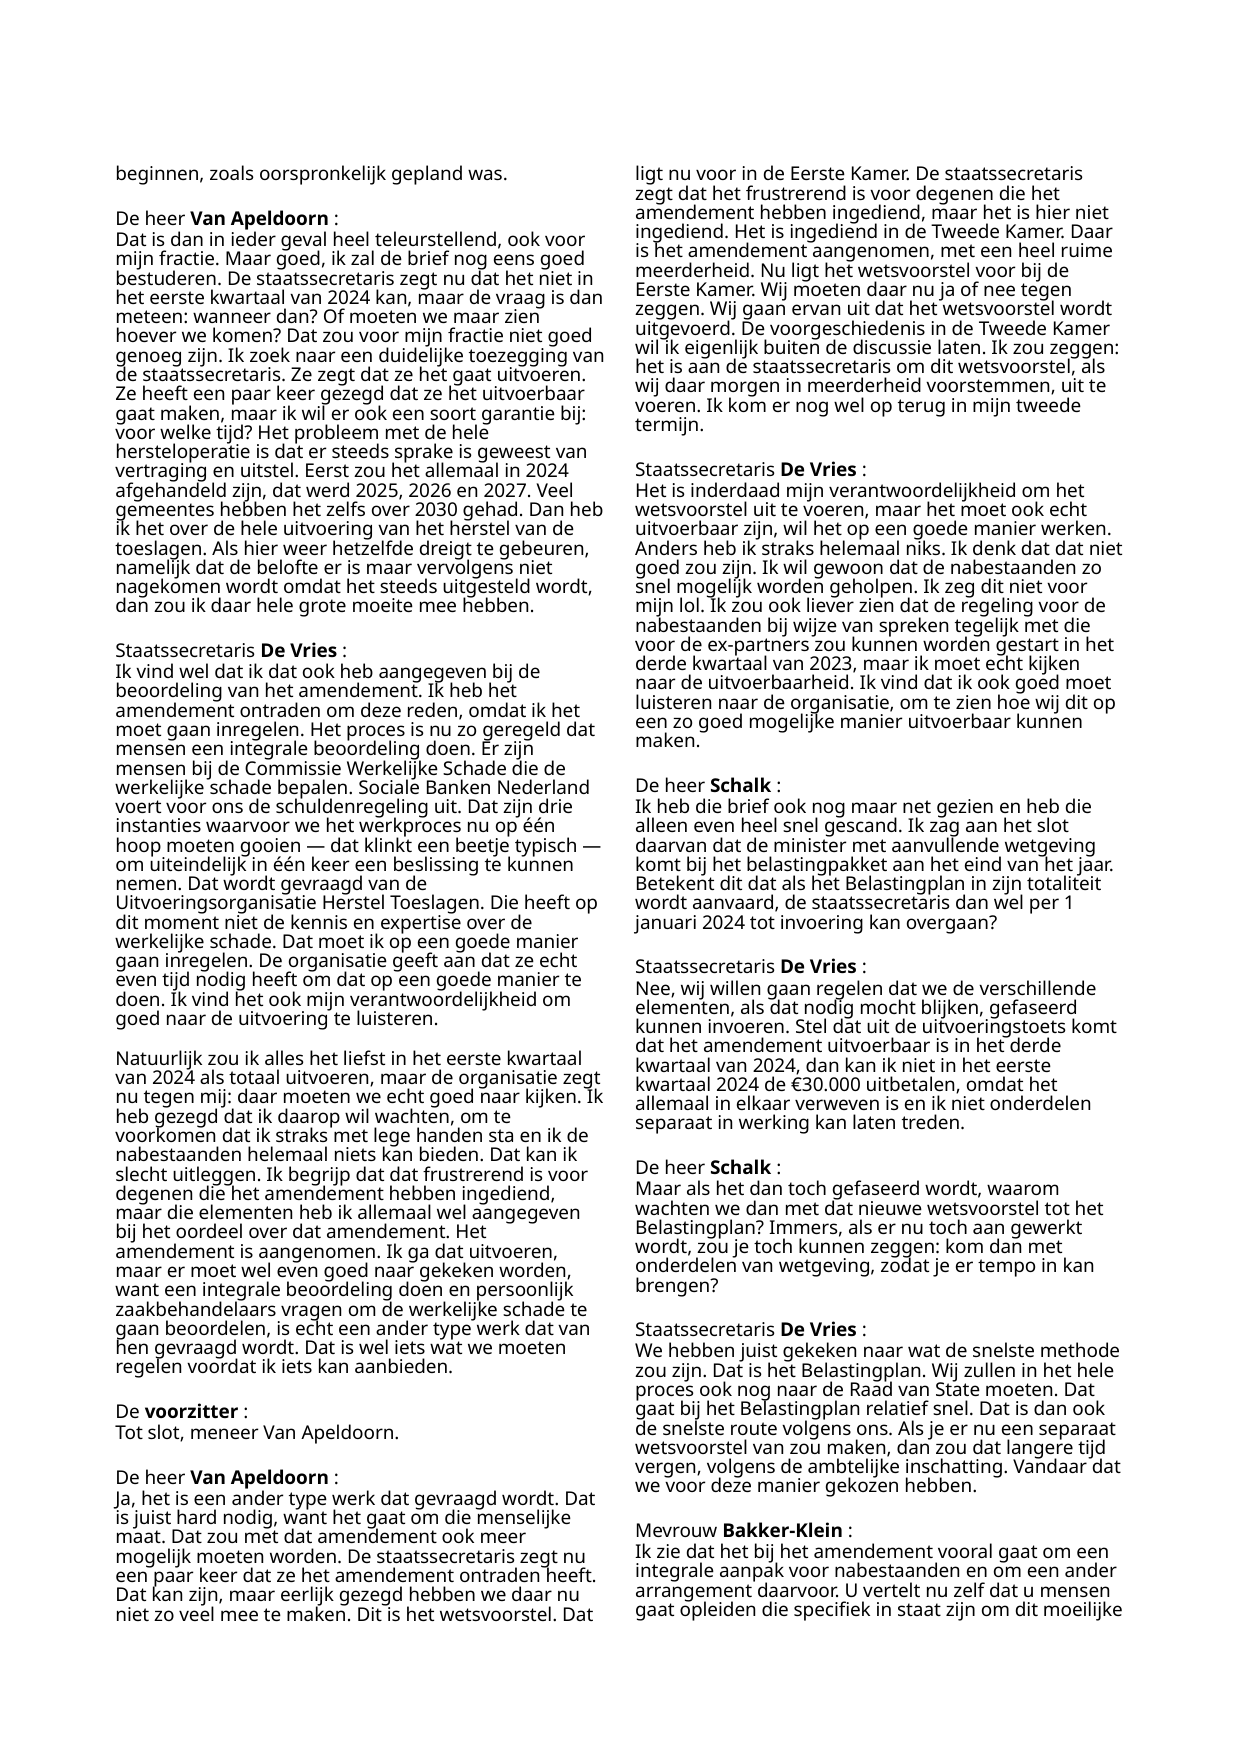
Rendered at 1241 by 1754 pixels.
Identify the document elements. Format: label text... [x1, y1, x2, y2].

text De heer Van Apeldoorn : [115, 205, 605, 231]
text De voorzitter : [115, 1398, 605, 1424]
text Ik heb die brief ook nog maar net gezien en heb die alleen even heel snel gescand. Ik zag aan het slot daarvan dat de minister met aanvullende wetgeving komt bij het belastingpakket aan het eind van het jaar. Betekent dit dat als het Belastingplan in zijn totaliteit wordt aanvaard, de staatssecretaris dan wel per 1 januari 2024 tot invoering kan overgaan? [635, 798, 1125, 933]
text ligt nu voor in de Eerste Kamer. De staatssecretaris zegt dat het frustrerend is voor degenen die het amendement hebben ingediend, maar het is hier niet ingediend. Het is ingediend in de Tweede Kamer. Daar is het amendement aangenomen, met een heel ruime meerderheid. Nu ligt het wetsvoorstel voor bij de Eerste Kamer. Wij moeten daar nu ja of nee tegen zeggen. Wij gaan ervan uit dat het wetsvoorstel wordt uitgevoerd. De voorgeschiedenis in de Tweede Kamer wil ik eigenlijk buiten de discussie laten. Ik zou zeggen: het is aan de staatssecretaris om dit wetsvoorstel, als wij daar morgen in meerderheid voorstemmen, uit te voeren. Ik kom er nog wel op terug in mijn tweede termijn. [635, 165, 1125, 435]
text De heer Schalk : [635, 772, 1125, 798]
text Tot slot, meneer Van Apeldoorn. [115, 1424, 605, 1443]
text Staatssecretaris De Vries : [635, 456, 1125, 482]
text We hebben juist gekeken naar wat de snelste methode zou zijn. Dat is het Belastingplan. Wij zullen in het hele proces ook nog naar de Raad van State moeten. Dat gaat bij het Belastingplan relatief snel. Dat is dan ook de snelste route volgens ons. Als je er nu een separaat wetsvoorstel van zou maken, dan zou dat langere tijd vergen, volgens de ambtelijke inschatting. Vandaar dat we voor deze manier gekozen hebben. [635, 1342, 1125, 1497]
text Ik zie dat het bij het amendement vooral gaat om een integrale aanpak voor nabestaanden en om een ander arrangement daarvoor. U vertelt nu zelf dat u mensen gaat opleiden die specifiek in staat zijn om dit moeilijke [635, 1543, 1125, 1620]
text Staatssecretaris De Vries : [115, 637, 605, 663]
text Staatssecretaris De Vries : [635, 954, 1125, 979]
text Nee, wij willen gaan regelen dat we de verschillende elementen, als dat nodig mocht blijken, gefaseerd kunnen invoeren. Stel dat uit de uitvoeringstoets komt dat het amendement uitvoerbaar is in het derde kwartaal van 2024, dan kan ik niet in het eerste kwartaal 2024 de €30.000 uitbetalen, omdat het allemaal in elkaar verweven is en ik niet onderdelen separaat in werking kan laten treden. [635, 979, 1125, 1134]
text beginnen, zoals oorspronkelijk gepland was. [115, 165, 605, 184]
text Het is inderdaad mijn verantwoordelijkheid om het wetsvoorstel uit te voeren, maar het moet ook echt uitvoerbaar zijn, wil het op een goede manier werken. Anders heb ik straks helemaal niks. Ik denk dat dat niet goed zou zijn. Ik wil gewoon dat de nabestaanden zo snel mogelijk worden geholpen. Ik zeg dit niet voor mijn lol. Ik zou ook liever zien dat de regeling voor de nabestaanden bij wijze van spreken tegelijk met die voor de ex-partners zou kunnen worden gestart in het derde kwartaal van 2023, maar ik moet echt kijken naar de uitvoerbaarheid. Ik vind dat ik ook goed moet luisteren naar de organisatie, om te zien hoe wij dit op een zo goed mogelijke manier uitvoerbaar kunnen maken. [635, 482, 1125, 751]
text Ik vind wel dat ik dat ook heb aangegeven bij de beoordeling van het amendement. Ik heb het amendement ontraden om deze reden, omdat ik het moet gaan inregelen. Het proces is nu zo geregeld dat mensen een integrale beoordeling doen. Er zijn mensen bij de Commissie Werkelijke Schade die de werkelijke schade bepalen. Sociale Banken Nederland voert voor ons de schuldenregeling uit. Dat zijn drie instanties waarvoor we het werkproces nu op één hoop moeten gooien — dat klinkt een beetje typisch — om uiteindelijk in één keer een beslissing te kunnen nemen. Dat wordt gevraagd van de Uitvoeringsorganisatie Herstel Toeslagen. Die heeft op dit moment niet de kennis en expertise over de werkelijke schade. Dat moet ik op een goede manier gaan inregelen. De organisatie geeft aan dat ze echt even tijd nodig heeft om dat op een goede manier te doen. Ik vind het ook mijn verantwoordelijkheid om goed naar de uitvoering te luisteren. [115, 663, 605, 1029]
text Staatssecretaris De Vries : [635, 1317, 1125, 1342]
text De heer Van Apeldoorn : [115, 1464, 605, 1490]
text Natuurlijk zou ik alles het liefst in het eerste kwartaal van 2024 als totaal uitvoeren, maar de organisatie zegt nu tegen mij: daar moeten we echt goed naar kijken. Ik heb gezegd dat ik daarop wil wachten, om te voorkomen dat ik straks met lege handen sta en ik de nabestaanden helemaal niets kan bieden. Dat kan ik slecht uitleggen. Ik begrijp dat dat frustrerend is voor degenen die het amendement hebben ingediend, maar die elementen heb ik allemaal wel aangegeven bij het oordeel over dat amendement. Het amendement is aangenomen. Ik ga dat uitvoeren, maar er moet wel even goed naar gekeken worden, want een integrale beoordeling doen en persoonlijk zaakbehandelaars vragen om de werkelijke schade te gaan beoordelen, is echt een ander type werk dat van hen gevraagd wordt. Dat is wel iets wat we moeten regelen voordat ik iets kan aanbieden. [115, 1050, 605, 1378]
text Ja, het is een ander type werk dat gevraagd wordt. Dat is juist hard nodig, want het gaat om die menselijke maat. Dat zou met dat amendement ook meer mogelijk moeten worden. De staatssecretaris zegt nu een paar keer dat ze het amendement ontraden heeft. Dat kan zijn, maar eerlijk gezegd hebben we daar nu niet zo veel mee te maken. Dit is het wetsvoorstel. Dat [115, 1490, 605, 1625]
text Mevrouw Bakker-Klein : [635, 1517, 1125, 1543]
text Maar als het dan toch gefaseerd wordt, waarom wachten we dan met dat nieuwe wetsvoorstel tot het Belastingplan? Immers, als er nu toch aan gewerkt wordt, zou je toch kunnen zeggen: kom dan met onderdelen van wetgeving, zodat je er tempo in kan brengen? [635, 1180, 1125, 1296]
text De heer Schalk : [635, 1154, 1125, 1180]
text Dat is dan in ieder geval heel teleurstellend, ook voor mijn fractie. Maar goed, ik zal de brief nog eens goed bestuderen. De staatssecretaris zegt nu dat het niet in het eerste kwartaal van 2024 kan, maar de vraag is dan meteen: wanneer dan? Of moeten we maar zien hoever we komen? Dat zou voor mijn fractie niet goed genoeg zijn. Ik zoek naar een duidelijke toezegging van de staatssecretaris. Ze zegt dat ze het gaat uitvoeren. Ze heeft een paar keer gezegd dat ze het uitvoerbaar gaat maken, maar ik wil er ook een soort garantie bij: voor welke tijd? Het probleem met de hele hersteloperatie is dat er steeds sprake is geweest van vertraging en uitstel. Eerst zou het allemaal in 2024 afgehandeld zijn, dat werd 2025, 2026 en 2027. Veel gemeentes hebben het zelfs over 2030 gehad. Dan heb ik het over de hele uitvoering van het herstel van de toeslagen. Als hier weer hetzelfde dreigt te gebeuren, namelijk dat de belofte er is maar vervolgens niet nagekomen wordt omdat het steeds uitgesteld wordt, dan zou ik daar hele grote moeite mee hebben. [115, 231, 605, 617]
